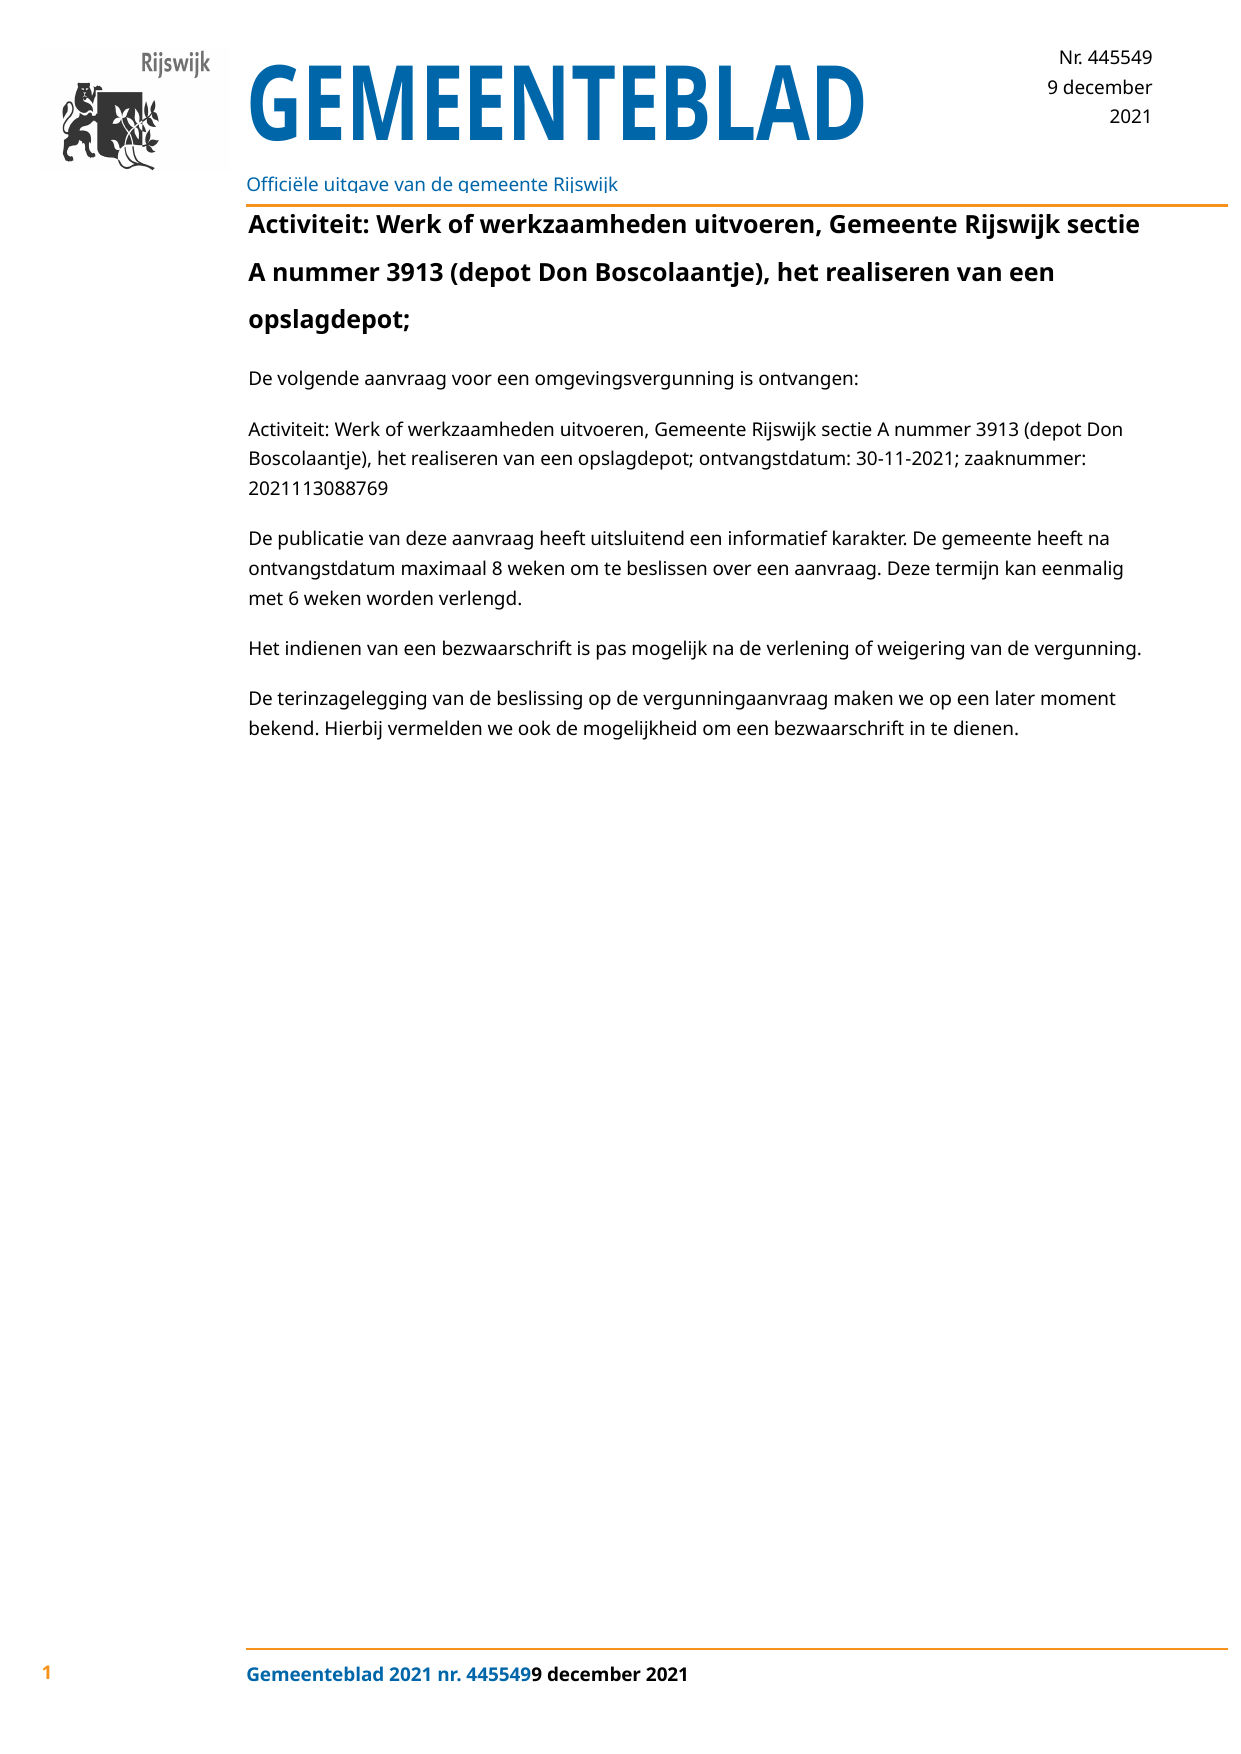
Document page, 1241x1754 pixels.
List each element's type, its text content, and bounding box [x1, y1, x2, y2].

text De publicatie van deze aanvraag heeft uitsluitend een informatief karakter. De gemeente heeft na ontvangstdatum maximaal 8 weken om te beslissen over een aanvraag. Deze termijn kan eenmalig met 6 weken worden verlengd. [248, 526, 1152, 610]
text De volgende aanvraag voor een omgevingsvergunning is ontvangen: [248, 366, 1152, 391]
text Het indienen van een bezwaarschrift is pas mogelijk na de verlening of weigering van de vergunning. [248, 635, 1152, 661]
picture [41, 47, 231, 172]
text Activiteit: Werk of werkzaamheden uitvoeren, Gemeente Rijswijk sectie A nummer 3913 (depot Don Boscolaantje), het realiseren van een opslagdepot; [248, 207, 1152, 336]
text Activiteit: Werk of werkzaamheden uitvoeren, Gemeente Rijswijk sectie A nummer 3913 (depot Don Boscolaantje), het realiseren van een opslagdepot; ontvangstdatum: 30-11-2021; zaaknummer: 2021113088769 [248, 416, 1152, 501]
text De terinzagelegging van de beslissing op de vergunningaanvraag maken we op een later moment bekend. Hierbij vermelden we ook de mogelijkheid om een bezwaarschrift in te dienen. [248, 686, 1152, 741]
